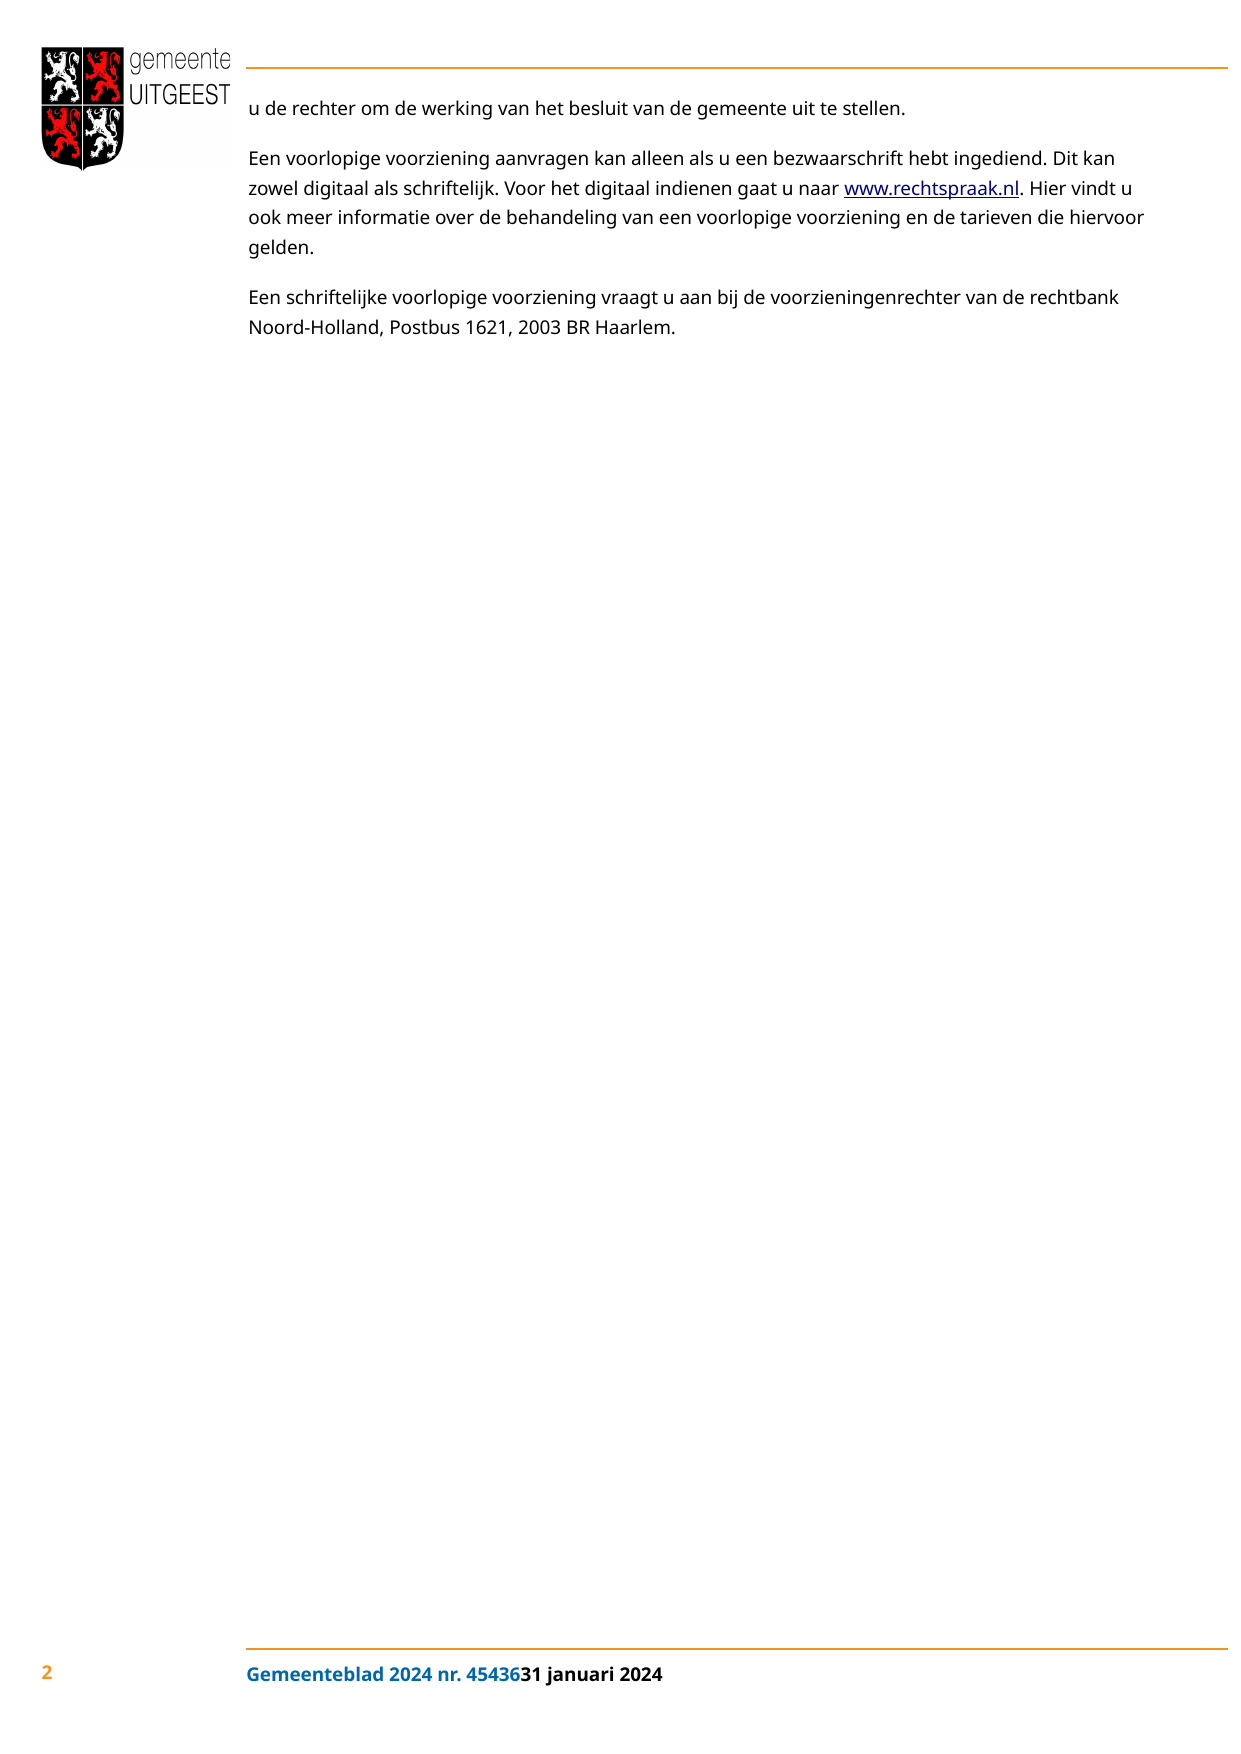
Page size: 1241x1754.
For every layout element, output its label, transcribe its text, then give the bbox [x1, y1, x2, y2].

text u de rechter om de werking van het besluit van de gemeente uit te stellen. [248, 95, 1152, 121]
text Een schriftelijke voorlopige voorziening vraagt u aan bij de voorzieningenrechter van de rechtbank Noord-Holland, Postbus 1621, 2003 BR Haarlem. [248, 284, 1152, 340]
picture [41, 47, 231, 172]
text Een voorlopige voorziening aanvragen kan alleen als u een bezwaarschrift hebt ingediend. Dit kan zowel digitaal als schriftelijk. Voor het digitaal indienen gaat u naar www.rechtspraak.nl. Hier vindt u ook meer informatie over de behandeling van een voorlopige voorziening en de tarieven die hiervoor gelden. [248, 145, 1152, 260]
